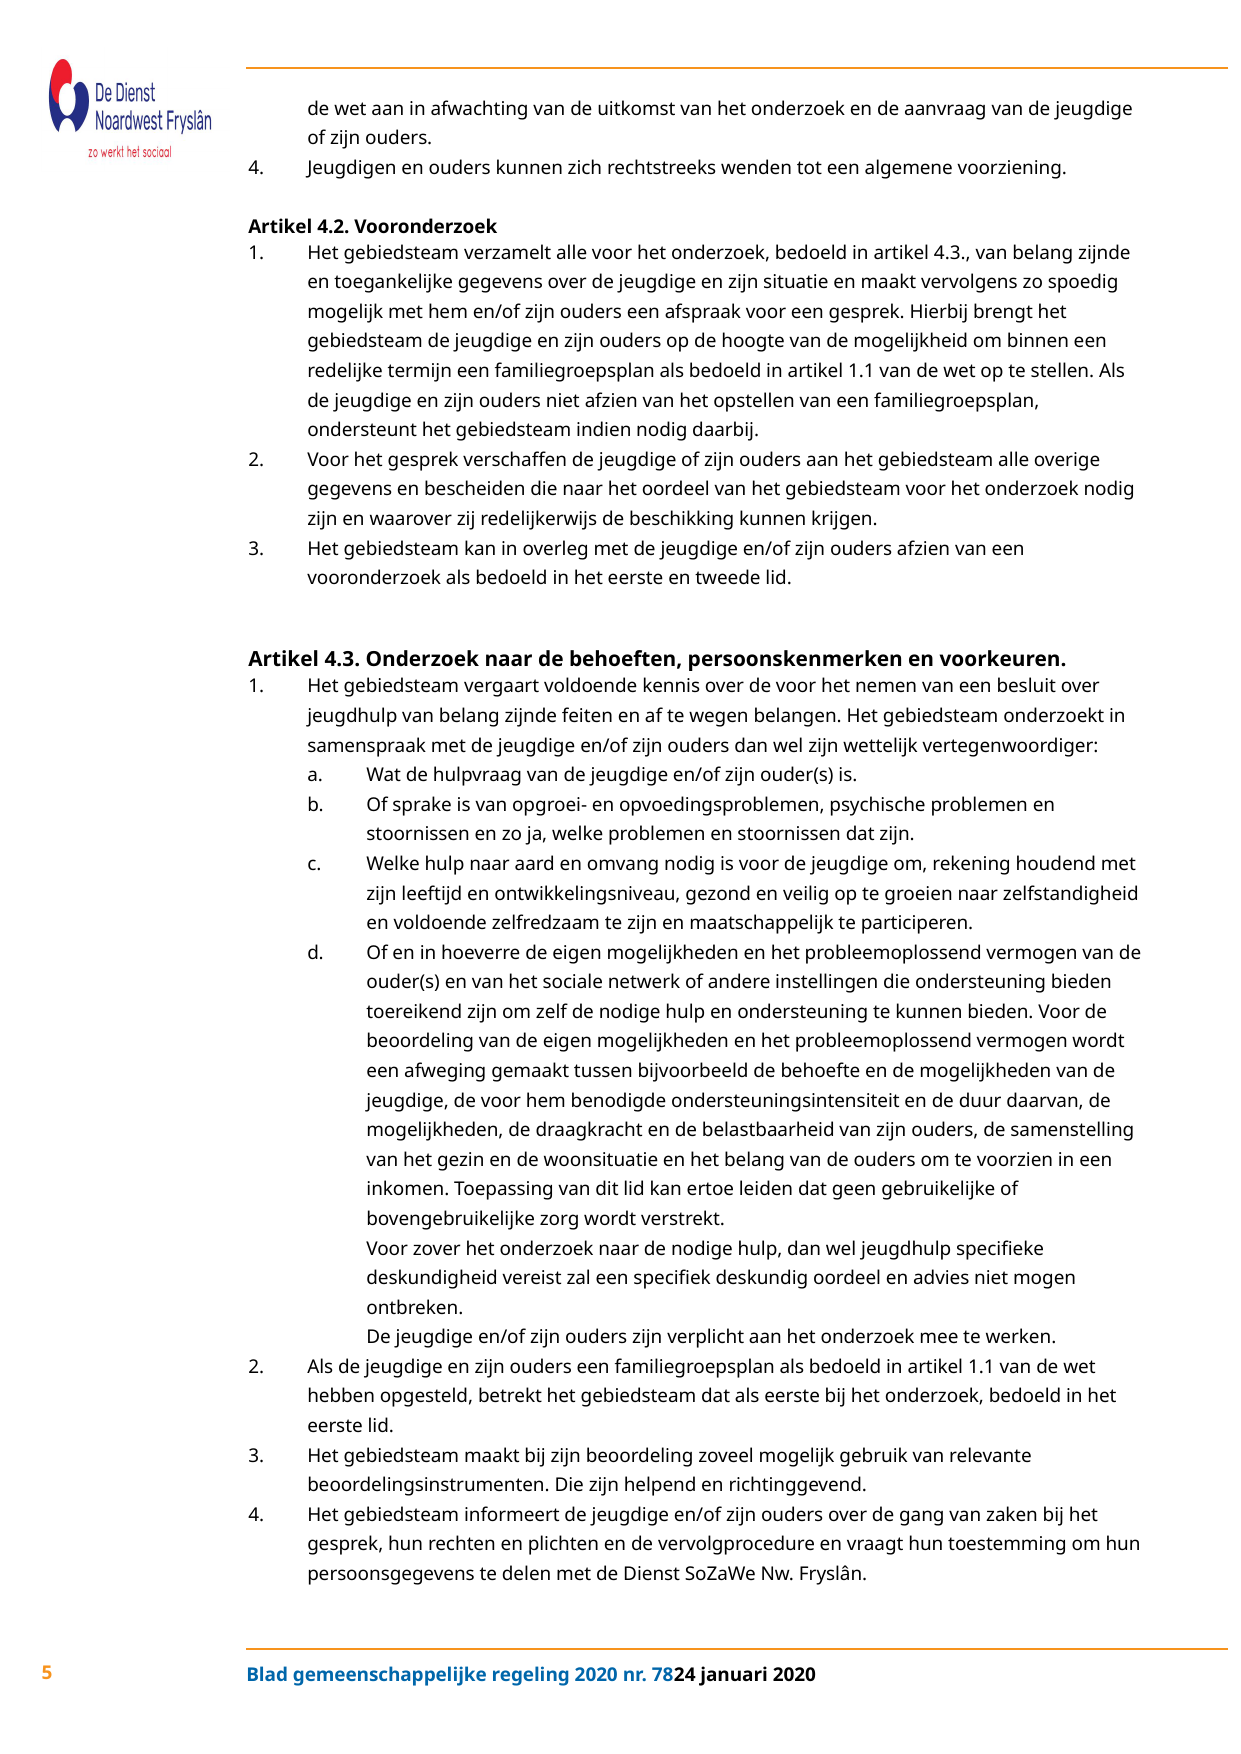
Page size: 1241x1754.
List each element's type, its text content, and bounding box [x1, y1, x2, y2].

list De jeugdige en/of zijn ouders zijn verplicht aan het onderzoek mee te werken. [307, 1323, 1152, 1349]
list Voor het gesprek verschaffen de jeugdige of zijn ouders aan het gebiedsteam alle overige gegevens en bescheiden die naar het oordeel van het gebiedsteam voor het onderzoek nodig zijn en waarover zij redelijkerwijs de beschikking kunnen krijgen. [248, 446, 1152, 531]
list Of en in hoeverre de eigen mogelijkheden en het probleemoplossend vermogen van de ouder(s) en van het sociale netwerk of andere instellingen die ondersteuning bieden toereikend zijn om zelf de nodige hulp en ondersteuning te kunnen bieden. Voor de beoordeling van de eigen mogelijkheden en het probleemoplossend vermogen wordt een afweging gemaakt tussen bijvoorbeeld de behoefte en de mogelijkheden van de jeugdige, de voor hem benodigde ondersteuningsintensiteit en de duur daarvan, de mogelijkheden, de draagkracht en de belastbaarheid van zijn ouders, de samenstelling van het gezin en de woonsituatie en het belang van de ouders om te voorzien in een inkomen. Toepassing van dit lid kan ertoe leiden dat geen gebruikelijke of bovengebruikelijke zorg wordt verstrekt. [307, 939, 1152, 1231]
list Welke hulp naar aard en omvang nodig is voor de jeugdige om, rekening houdend met zijn leeftijd en ontwikkelingsniveau, gezond en veilig op te groeien naar zelfstandigheid en voldoende zelfredzaam te zijn en maatschappelijk te participeren. [307, 850, 1152, 935]
list Het gebiedsteam informeert de jeugdige en/of zijn ouders over de gang van zaken bij het gesprek, hun rechten en plichten en de vervolgprocedure en vraagt hun toestemming om hun persoonsgegevens te delen met de Dienst SoZaWe Nw. Fryslân. [248, 1501, 1152, 1586]
picture [41, 47, 231, 172]
list Wat de hulpvraag van de jeugdige en/of zijn ouder(s) is. [307, 761, 1152, 787]
list Het gebiedsteam verzamelt alle voor het onderzoek, bedoeld in artikel 4.3., van belang zijnde en toegankelijke gegevens over de jeugdige en zijn situatie en maakt vervolgens zo spoedig mogelijk met hem en/of zijn ouders een afspraak voor een gesprek. Hierbij brengt het gebiedsteam de jeugdige en zijn ouders op de hoogte van de mogelijkheid om binnen een redelijke termijn een familiegroepsplan als bedoeld in artikel 1.1 van de wet op te stellen. Als de jeugdige en zijn ouders niet afzien van het opstellen van een familiegroepsplan, ondersteunt het gebiedsteam indien nodig daarbij. [248, 239, 1152, 442]
list Het gebiedsteam vergaart voldoende kennis over de voor het nemen van een besluit over jeugdhulp van belang zijnde feiten en af te wegen belangen. Het gebiedsteam onderzoekt in samenspraak met de jeugdige en/of zijn ouders dan wel zijn wettelijk vertegenwoordiger: [248, 673, 1152, 758]
text Artikel 4.3. Onderzoek naar de behoeften, persoonskenmerken en voorkeuren. [248, 644, 1152, 673]
list Voor zover het onderzoek naar de nodige hulp, dan wel jeugdhulp specifieke deskundigheid vereist zal een specifiek deskundig oordeel en advies niet mogen ontbreken. [307, 1235, 1152, 1320]
list de wet aan in afwachting van de uitkomst van het onderzoek en de aanvraag van de jeugdige of zijn ouders. [248, 95, 1152, 150]
text Artikel 4.2. Vooronderzoek [248, 213, 1152, 239]
list Als de jeugdige en zijn ouders een familiegroepsplan als bedoeld in artikel 1.1 van de wet hebben opgesteld, betrekt het gebiedsteam dat als eerste bij het onderzoek, bedoeld in het eerste lid. [248, 1353, 1152, 1438]
list Het gebiedsteam kan in overleg met de jeugdige en/of zijn ouders afzien van een vooronderzoek als bedoeld in het eerste en tweede lid. [248, 535, 1152, 590]
list Of sprake is van opgroei- en opvoedingsproblemen, psychische problemen en stoornissen en zo ja, welke problemen en stoornissen dat zijn. [307, 791, 1152, 846]
list Jeugdigen en ouders kunnen zich rechtstreeks wenden tot een algemene voorziening. [248, 154, 1152, 180]
list Het gebiedsteam maakt bij zijn beoordeling zoveel mogelijk gebruik van relevante beoordelingsinstrumenten. Die zijn helpend en richtinggevend. [248, 1442, 1152, 1497]
